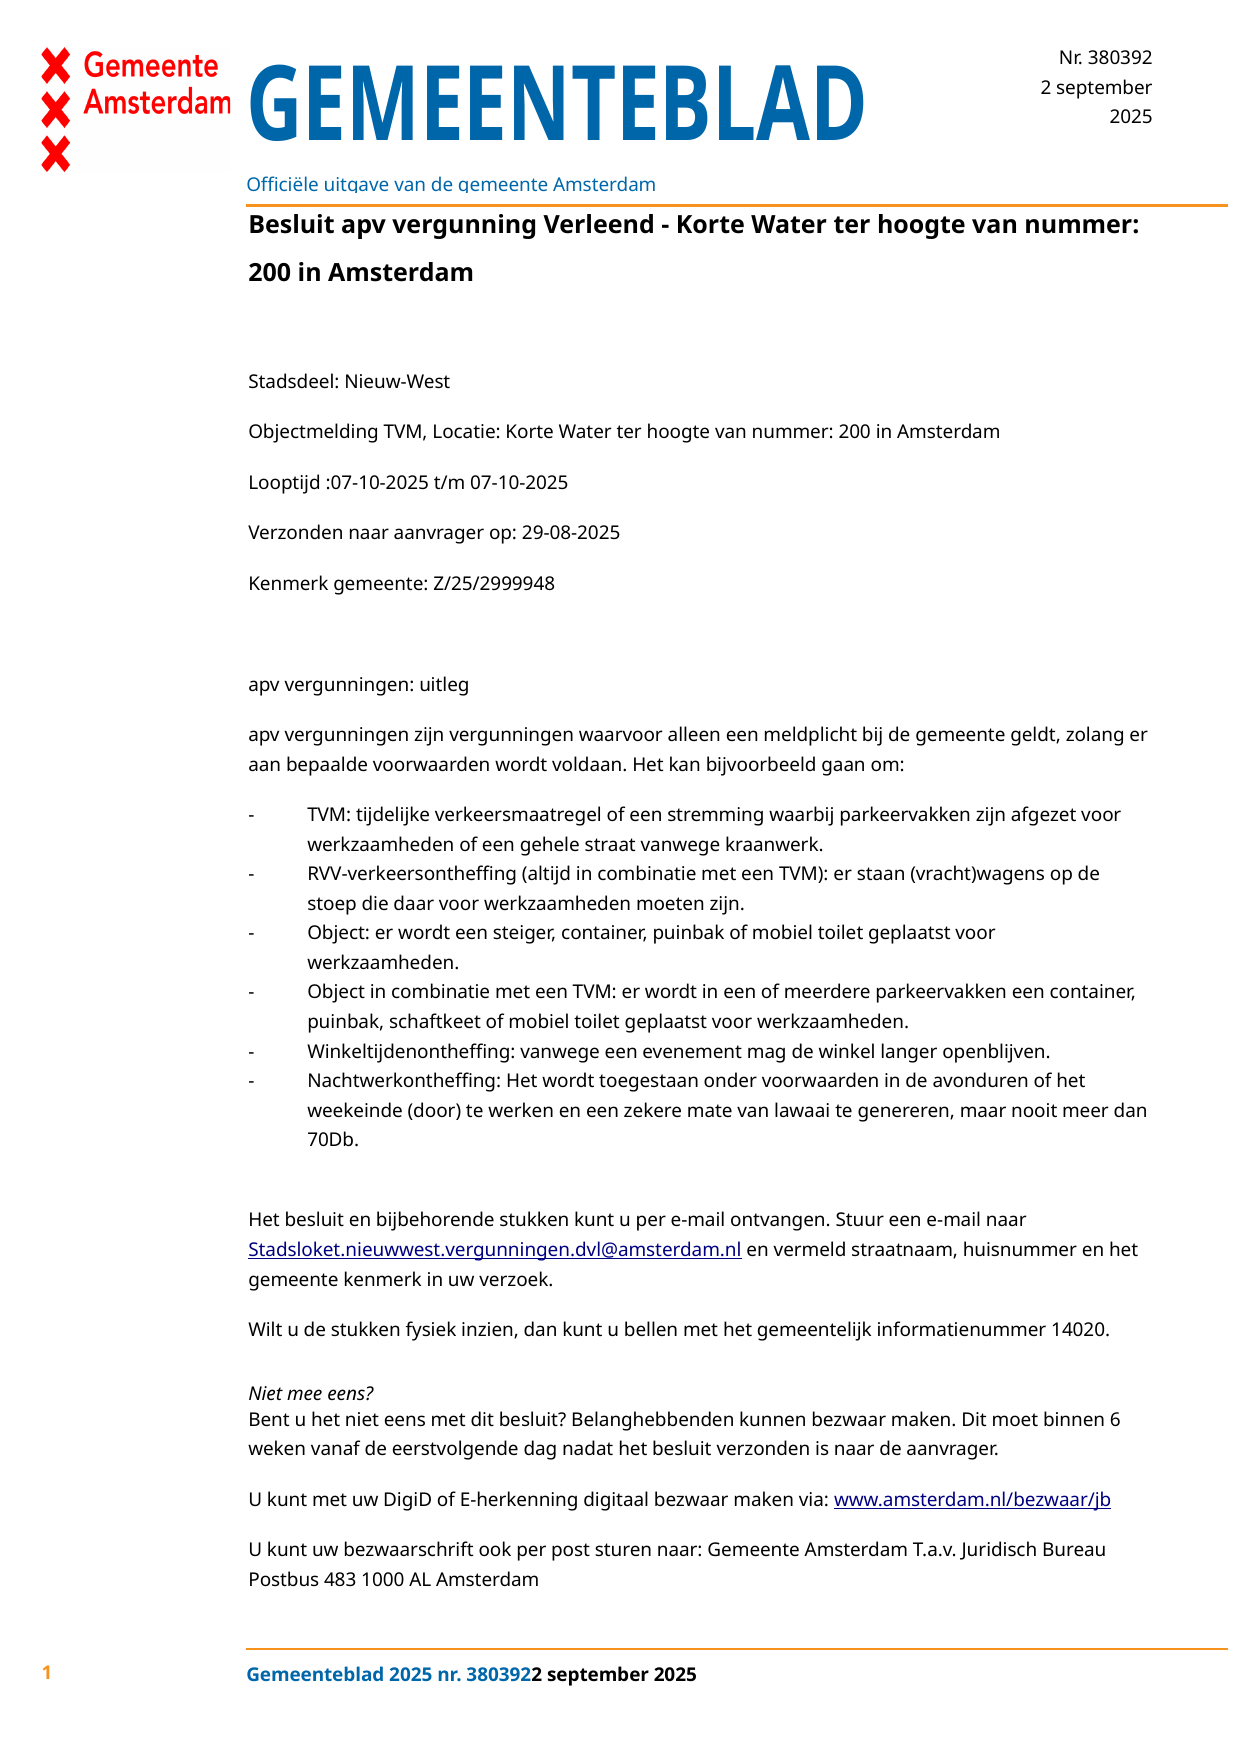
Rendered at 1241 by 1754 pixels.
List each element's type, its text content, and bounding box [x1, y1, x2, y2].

text U kunt met uw DigiD of E-herkenning digitaal bezwaar maken via: www.amsterdam.nl/bezwaar/jb [248, 1486, 1152, 1512]
text Het besluit en bijbehorende stukken kunt u per e-mail ontvangen. Stuur een e-mail naar Stadsloket.nieuwwest.vergunningen.dvl@amsterdam.nl en vermeld straatnaam, huisnummer en het gemeente kenmerk in uw verzoek. [248, 1207, 1152, 1292]
list Object: er wordt een steiger, container, puinbak of mobiel toilet geplaatst voor werkzaamheden. [248, 919, 1152, 975]
text apv vergunningen: uitleg [248, 671, 1152, 697]
text apv vergunningen zijn vergunningen waarvoor alleen een meldplicht bij de gemeente geldt, zolang er aan bepaalde voorwaarden wordt voldaan. Het kan bijvoorbeeld gaan om: [248, 721, 1152, 777]
text Besluit apv vergunning Verleend - Korte Water ter hoogte van nummer: 200 in Amsterdam [248, 207, 1152, 288]
list Object in combinatie met een TVM: er wordt in een of meerdere parkeervakken een container, puinbak, schaftkeet of mobiel toilet geplaatst voor werkzaamheden. [248, 979, 1152, 1034]
text U kunt uw bezwaarschrift ook per post sturen naar: Gemeente Amsterdam T.a.v. Juridisch Bureau Postbus 483 1000 AL Amsterdam [248, 1536, 1152, 1592]
text Niet mee eens? [248, 1380, 1152, 1406]
text Verzonden naar aanvrager op: 29-08-2025 [248, 519, 1152, 545]
picture [41, 47, 231, 172]
list RVV-verkeersontheffing (altijd in combinatie met een TVM): er staan (vracht)wagens op de stoep die daar voor werkzaamheden moeten zijn. [248, 860, 1152, 916]
text Kenmerk gemeente: Z/25/2999948 [248, 570, 1152, 596]
list Winkeltijdenontheffing: vanwege een evenement mag de winkel langer openblijven. [248, 1038, 1152, 1064]
text Bent u het niet eens met dit besluit? Belanghebbenden kunnen bezwaar maken. Dit moet binnen 6 weken vanaf de eerstvolgende dag nadat het besluit verzonden is naar de aanvrager. [248, 1406, 1152, 1461]
list TVM: tijdelijke verkeersmaatregel of een stremming waarbij parkeervakken zijn afgezet voor werkzaamheden of een gehele straat vanwege kraanwerk. [248, 801, 1152, 857]
text Stadsdeel: Nieuw-West [248, 368, 1152, 394]
text Wilt u de stukken fysiek inzien, dan kunt u bellen met het gemeentelijk informatienummer 14020. [248, 1316, 1152, 1342]
list Nachtwerkontheffing: Het wordt toegestaan onder voorwaarden in de avonduren of het weekeinde (door) te werken en een zekere mate van lawaai te genereren, maar nooit meer dan 70Db. [248, 1067, 1152, 1152]
text Objectmelding TVM, Locatie: Korte Water ter hoogte van nummer: 200 in Amsterdam [248, 419, 1152, 444]
text Looptijd :07-10-2025 t/m 07-10-2025 [248, 469, 1152, 495]
